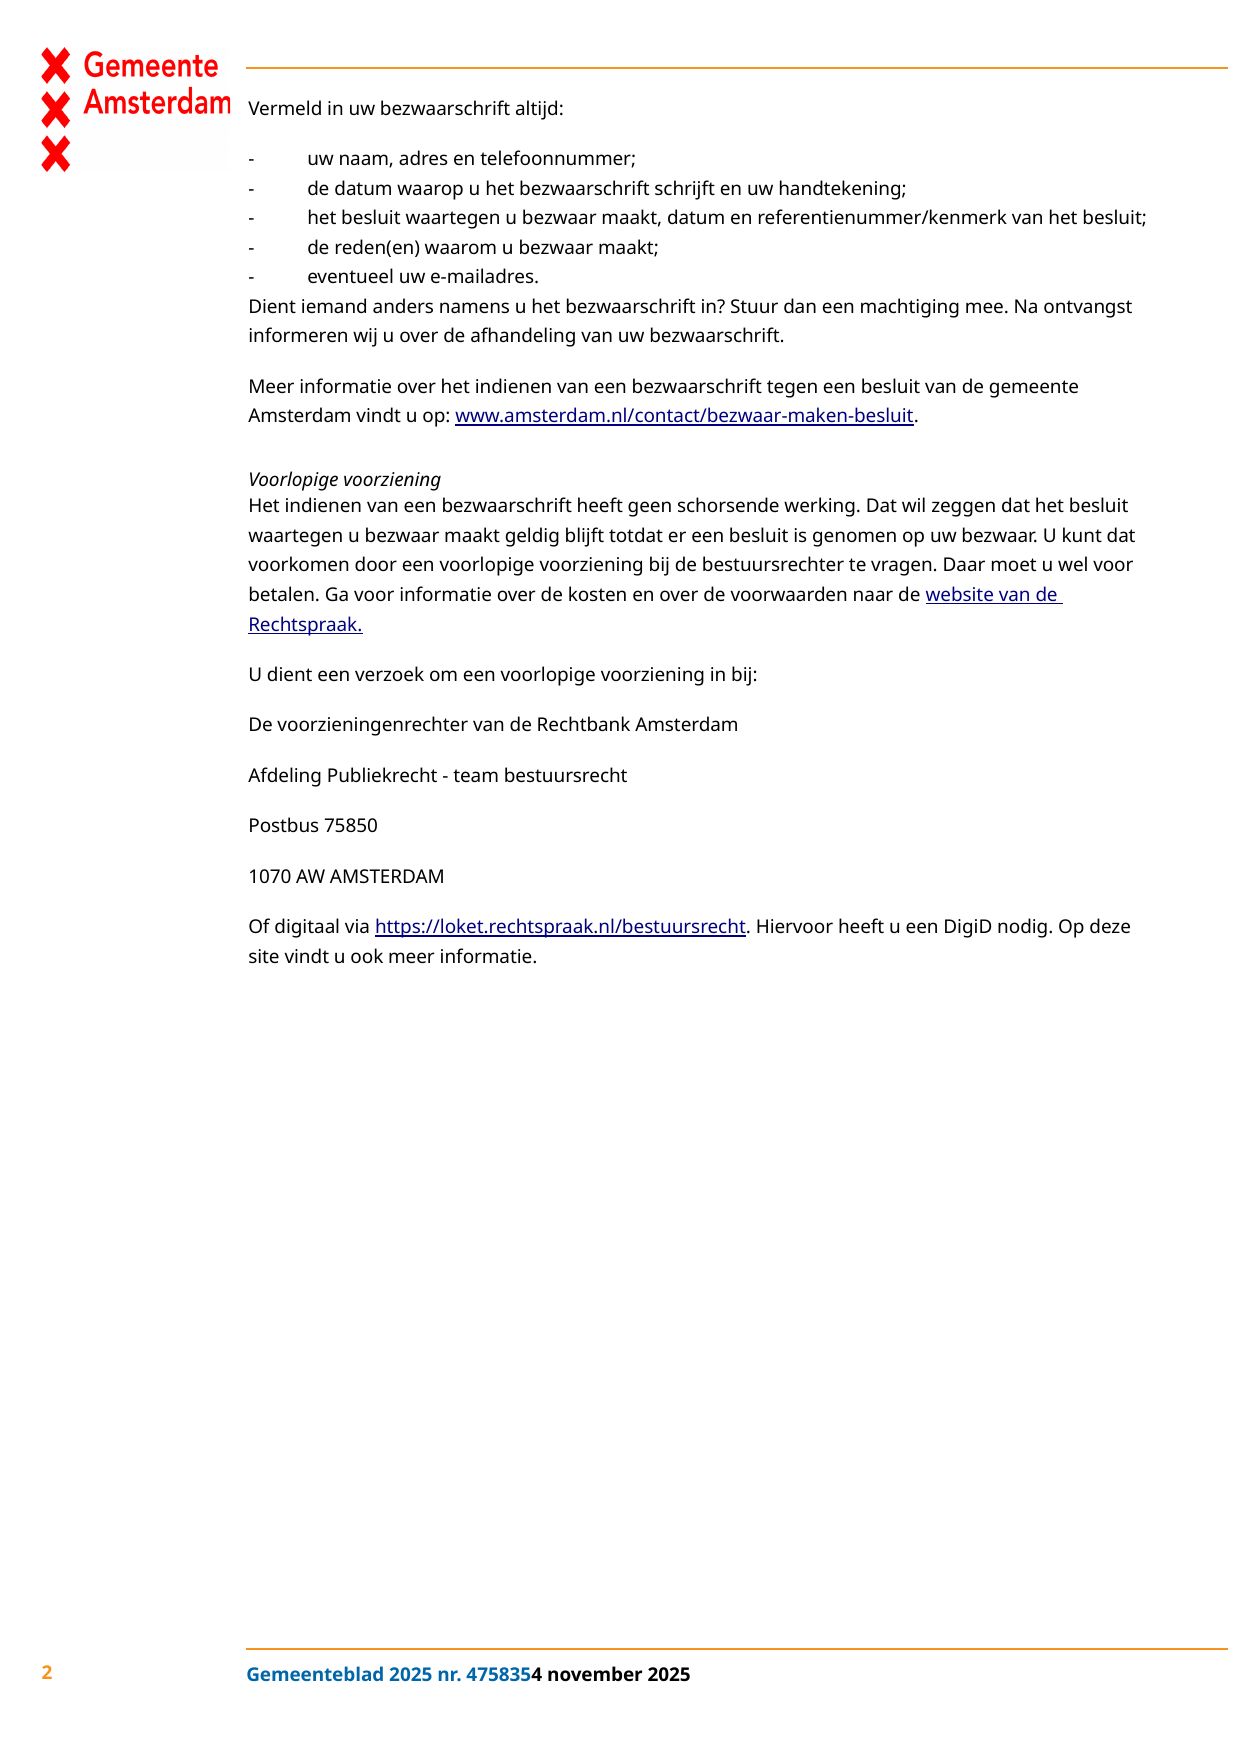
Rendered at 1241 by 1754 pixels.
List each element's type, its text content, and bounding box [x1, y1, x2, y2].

text Afdeling Publiekrecht - team bestuursrecht [248, 762, 1152, 788]
text Meer informatie over het indienen van een bezwaarschrift tegen een besluit van de gemeente Amsterdam vindt u op: www.amsterdam.nl/contact/bezwaar-maken-besluit. [248, 373, 1152, 428]
text Postbus 75850 [248, 812, 1152, 838]
text Voorlopige voorziening [248, 467, 1152, 492]
list de datum waarop u het bezwaarschrift schrijft en uw handtekening; [248, 175, 1152, 201]
text Het indienen van een bezwaarschrift heeft geen schorsende werking. Dat wil zeggen dat het besluit waartegen u bezwaar maakt geldig blijft totdat er een besluit is genomen op uw bezwaar. U kunt dat voorkomen door een voorlopige voorziening bij de bestuursrechter te vragen. Daar moet u wel voor betalen. Ga voor informatie over de kosten en over de voorwaarden naar de website van de Rechtspraak. [248, 492, 1152, 636]
text De voorzieningenrechter van de Rechtbank Amsterdam [248, 712, 1152, 737]
text 1070 AW AMSTERDAM [248, 863, 1152, 888]
list uw naam, adres en telefoonnummer; [248, 145, 1152, 171]
picture [41, 47, 231, 172]
list het besluit waartegen u bezwaar maakt, datum en referentienummer/kenmerk van het besluit; [248, 204, 1152, 230]
text Vermeld in uw bezwaarschrift altijd: [248, 95, 1152, 121]
text U dient een verzoek om een voorlopige voorziening in bij: [248, 661, 1152, 687]
text Of digitaal via https://loket.rechtspraak.nl/bestuursrecht. Hiervoor heeft u een DigiD nodig. Op deze site vindt u ook meer informatie. [248, 913, 1152, 968]
text Dient iemand anders namens u het bezwaarschrift in? Stuur dan een machtiging mee. Na ontvangst informeren wij u over de afhandeling van uw bezwaarschrift. [248, 293, 1152, 348]
list eventueel uw e-mailadres. [248, 263, 1152, 289]
list de reden(en) waarom u bezwaar maakt; [248, 234, 1152, 260]
